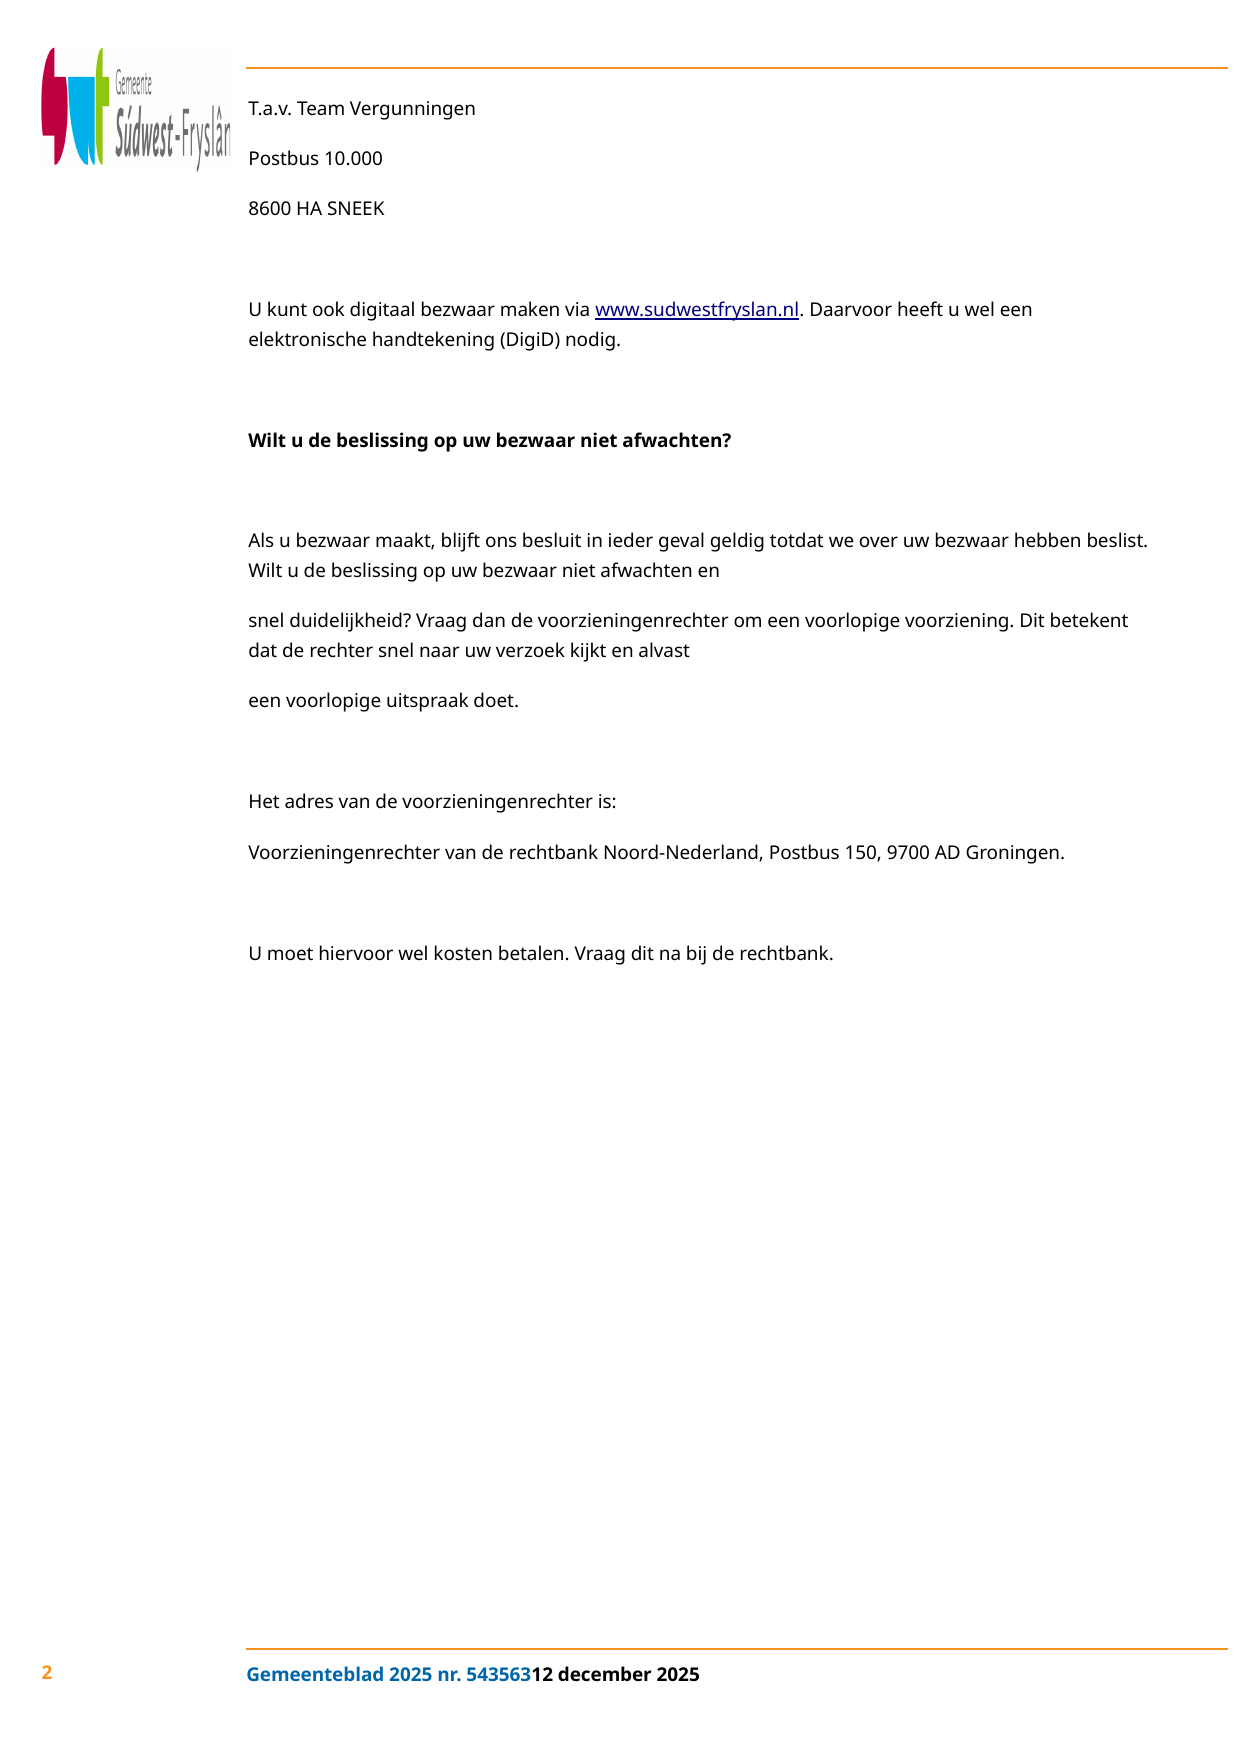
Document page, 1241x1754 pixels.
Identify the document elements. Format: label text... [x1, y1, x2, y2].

text U moet hiervoor wel kosten betalen. Vraag dit na bij de rechtbank. [248, 940, 1152, 966]
text Wilt u de beslissing op uw bezwaar niet afwachten? [248, 427, 1152, 453]
text U kunt ook digitaal bezwaar maken via www.sudwestfryslan.nl. Daarvoor heeft u wel een elektronische handtekening (DigiD) nodig. [248, 296, 1152, 352]
text Voorzieningenrechter van de rechtbank Noord-Nederland, Postbus 150, 9700 AD Groningen. [248, 839, 1152, 865]
text Postbus 10.000 [248, 145, 1152, 171]
text een voorlopige uitspraak doet. [248, 688, 1152, 713]
text Als u bezwaar maakt, blijft ons besluit in ieder geval geldig totdat we over uw bezwaar hebben beslist. Wilt u de beslissing op uw bezwaar niet afwachten en [248, 528, 1152, 583]
text T.a.v. Team Vergunningen [248, 95, 1152, 121]
text snel duidelijkheid? Vraag dan de voorzieningenrechter om een voorlopige voorziening. Dit betekent dat de rechter snel naar uw verzoek kijkt en alvast [248, 608, 1152, 663]
picture [41, 47, 231, 172]
text Het adres van de voorzieningenrechter is: [248, 788, 1152, 814]
text 8600 HA SNEEK [248, 196, 1152, 221]
